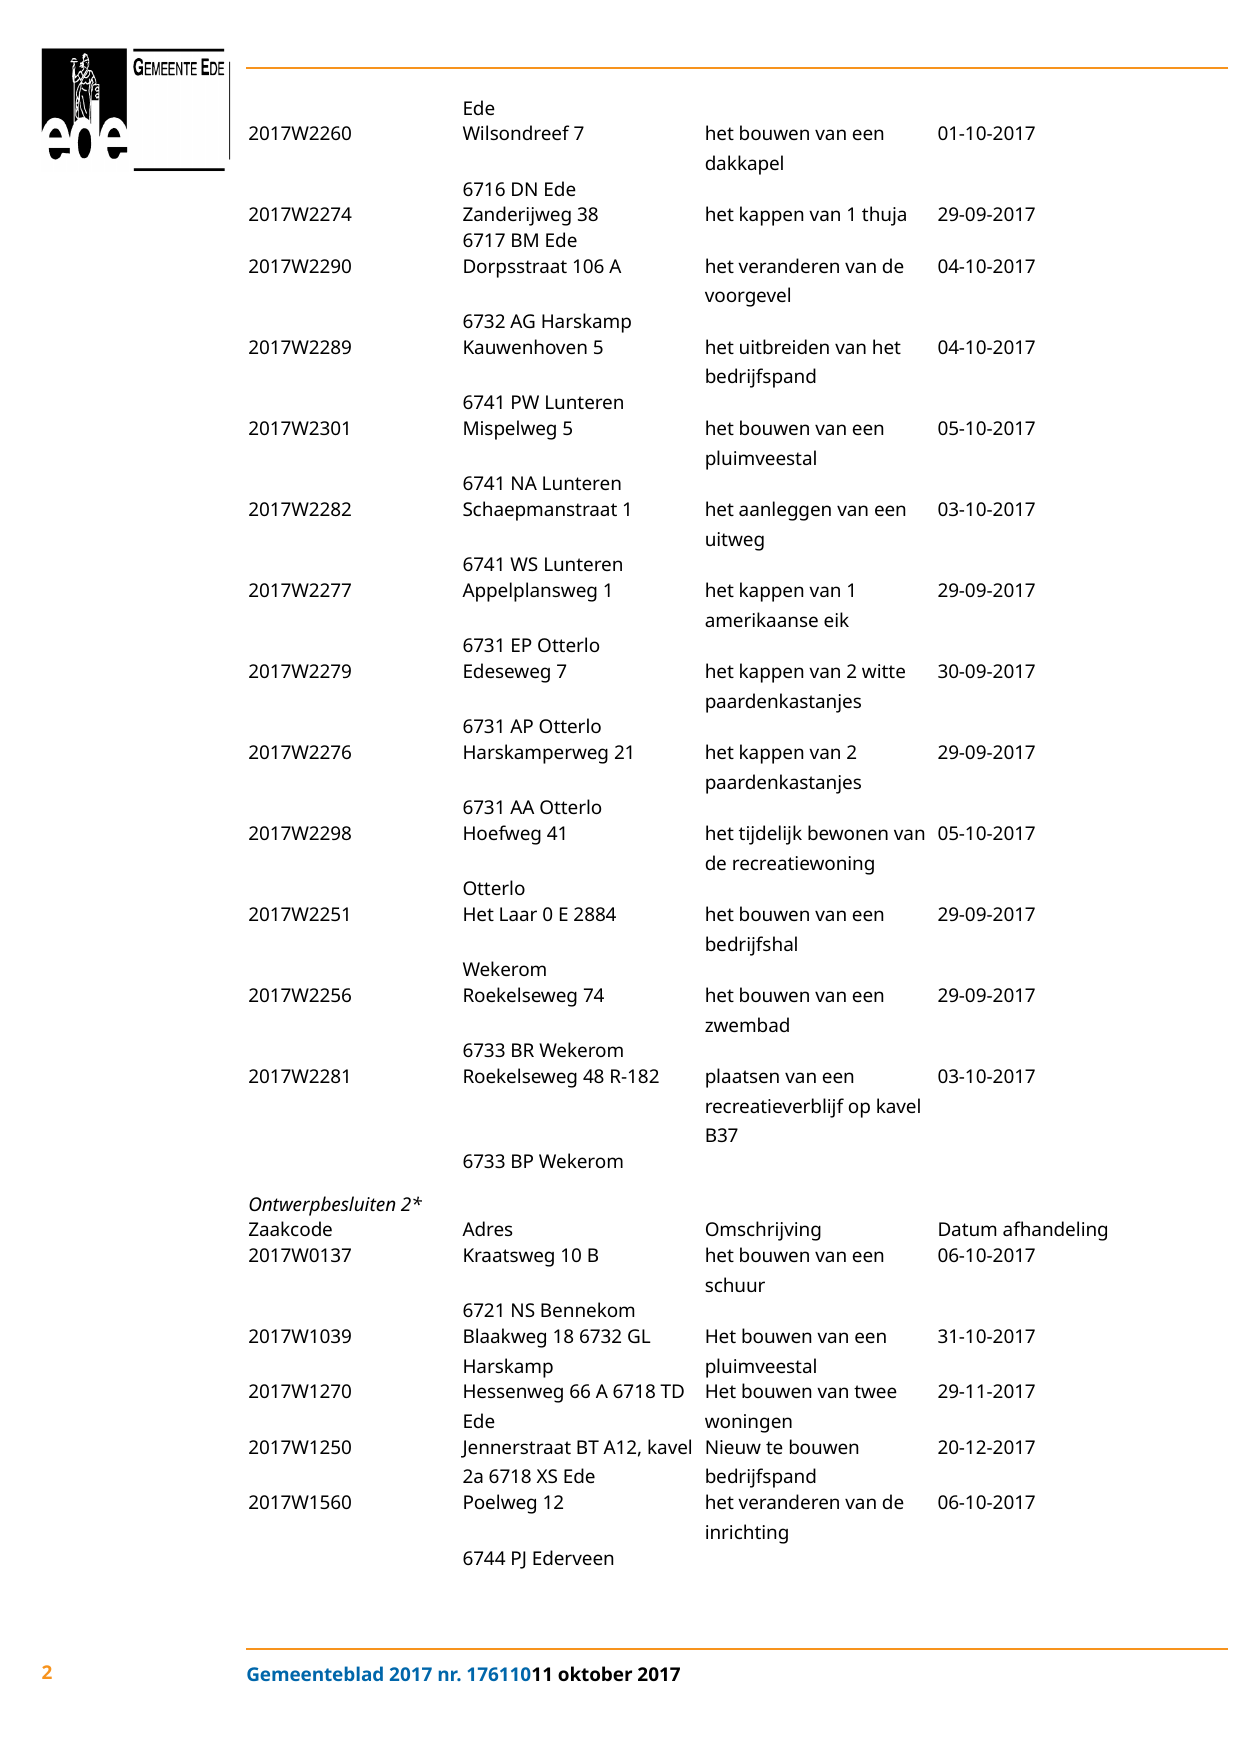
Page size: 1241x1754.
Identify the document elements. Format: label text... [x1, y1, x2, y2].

table_cell 2017W0137 [248, 1243, 462, 1298]
table_cell [248, 470, 462, 496]
table_cell [705, 795, 937, 820]
table_cell 03-10-2017 [937, 1064, 1152, 1148]
table_cell het kappen van 1 amerikaanse eik [705, 577, 937, 632]
table_cell [937, 176, 1152, 202]
table_cell Edeseweg 7 [462, 658, 704, 713]
table_cell Het Laar 0 E 2884 [462, 901, 704, 957]
table_cell 2017W2290 [248, 253, 462, 308]
table_cell [937, 957, 1152, 982]
table_cell 04-10-2017 [937, 253, 1152, 308]
table_cell [248, 551, 462, 577]
table_cell 2017W2256 [248, 983, 462, 1038]
table_cell Otterlo [462, 876, 704, 901]
table_cell 29-09-2017 [937, 202, 1152, 227]
table_cell Roekelseweg 48 R-182 [462, 1064, 704, 1148]
table_header Datum afhandeling [937, 1217, 1152, 1242]
table_cell [248, 95, 462, 121]
table_cell 04-10-2017 [937, 334, 1152, 389]
table_cell 29-09-2017 [937, 901, 1152, 957]
table_cell [705, 551, 937, 577]
table_cell 29-11-2017 [937, 1379, 1152, 1434]
table_cell [705, 176, 937, 202]
table_cell 29-09-2017 [937, 983, 1152, 1038]
table_cell het veranderen van de inrichting [705, 1489, 937, 1545]
table_cell [705, 1545, 937, 1570]
table_header Adres [462, 1217, 704, 1242]
table_cell plaatsen van een recreatieverblijf op kavel B37 [705, 1064, 937, 1148]
table_cell 6741 NA Lunteren [462, 470, 704, 496]
table_cell 6731 EP Otterlo [462, 633, 704, 658]
table_cell het aanleggen van een uitweg [705, 496, 937, 551]
table_cell [705, 95, 937, 121]
table_cell het kappen van 1 thuja [705, 202, 937, 227]
table_cell 2017W2276 [248, 739, 462, 794]
table_cell [705, 389, 937, 415]
table_cell het bouwen van een bedrijfshal [705, 901, 937, 957]
table_cell 6721 NS Bennekom [462, 1298, 704, 1323]
table_cell 6731 AA Otterlo [462, 795, 704, 820]
table_cell 2017W1270 [248, 1379, 462, 1434]
table_cell [937, 795, 1152, 820]
table_cell [937, 1298, 1152, 1323]
table_cell 2017W2251 [248, 901, 462, 957]
table_cell [248, 795, 462, 820]
table_cell het uitbreiden van het bedrijfspand [705, 334, 937, 389]
table_header Zaakcode [248, 1217, 462, 1242]
table_cell Dorpsstraat 106 A [462, 253, 704, 308]
table_cell 2017W2277 [248, 577, 462, 632]
table_cell [705, 876, 937, 901]
table_cell Hoefweg 41 [462, 820, 704, 876]
table_cell Schaepmanstraat 1 [462, 496, 704, 551]
table_cell het bouwen van een dakkapel [705, 121, 937, 176]
table_cell [248, 1038, 462, 1063]
table_cell het kappen van 2 witte paardenkastanjes [705, 658, 937, 713]
table_cell 05-10-2017 [937, 415, 1152, 470]
table_cell 2017W2298 [248, 820, 462, 876]
table_cell 20-12-2017 [937, 1434, 1152, 1489]
table_cell [248, 1298, 462, 1323]
table_cell Kraatsweg 10 B [462, 1243, 704, 1298]
table_cell Hessenweg 66 A 6718 TD Ede [462, 1379, 704, 1434]
table_cell Blaakweg 18 6732 GL Harskamp [462, 1324, 704, 1379]
table_cell 6731 AP Otterlo [462, 714, 704, 739]
table_cell [937, 95, 1152, 121]
table_cell 2017W1039 [248, 1324, 462, 1379]
table_cell [705, 1298, 937, 1323]
table_cell 31-10-2017 [937, 1324, 1152, 1379]
table_cell [705, 308, 937, 334]
table_cell 30-09-2017 [937, 658, 1152, 713]
table_cell 06-10-2017 [937, 1489, 1152, 1545]
table_cell [937, 389, 1152, 415]
table_cell [937, 1038, 1152, 1063]
table_cell [705, 1038, 937, 1063]
table_cell [705, 227, 937, 253]
table_cell 2017W2260 [248, 121, 462, 176]
table_cell 29-09-2017 [937, 577, 1152, 632]
table_cell Poelweg 12 [462, 1489, 704, 1545]
table_cell 6732 AG Harskamp [462, 308, 704, 334]
table_cell 06-10-2017 [937, 1243, 1152, 1298]
table_cell 6717 BM Ede [462, 227, 704, 253]
table_cell Harskamperweg 21 [462, 739, 704, 794]
table_cell [937, 308, 1152, 334]
table_cell [937, 633, 1152, 658]
table_cell het veranderen van de voorgevel [705, 253, 937, 308]
table_cell [248, 389, 462, 415]
table_cell [248, 308, 462, 334]
table_cell 01-10-2017 [937, 121, 1152, 176]
table_cell 29-09-2017 [937, 739, 1152, 794]
table_cell 2017W1560 [248, 1489, 462, 1545]
table_cell 2017W2282 [248, 496, 462, 551]
table_cell [937, 1545, 1152, 1570]
table_cell 2017W2281 [248, 1064, 462, 1148]
table_cell 2017W2274 [248, 202, 462, 227]
table_cell het bouwen van een pluimveestal [705, 415, 937, 470]
table_cell [248, 633, 462, 658]
table_cell 6741 PW Lunteren [462, 389, 704, 415]
table_cell [705, 633, 937, 658]
table_cell Wekerom [462, 957, 704, 982]
table_cell 6733 BP Wekerom [462, 1148, 704, 1174]
table_cell het tijdelijk bewonen van de recreatiewoning [705, 820, 937, 876]
table_cell [248, 876, 462, 901]
table_cell 6744 PJ Ederveen [462, 1545, 704, 1570]
table_cell Appelplansweg 1 [462, 577, 704, 632]
table_cell [248, 227, 462, 253]
table_header Omschrijving [705, 1217, 937, 1242]
table_cell Wilsondreef 7 [462, 121, 704, 176]
table_cell Ede [462, 95, 704, 121]
table_cell 2017W2301 [248, 415, 462, 470]
table_cell het kappen van 2 paardenkastanjes [705, 739, 937, 794]
table_cell [248, 714, 462, 739]
picture [41, 47, 231, 172]
table_cell 2017W2289 [248, 334, 462, 389]
table_cell Het bouwen van een pluimveestal [705, 1324, 937, 1379]
table_cell [937, 551, 1152, 577]
table_cell [248, 1545, 462, 1570]
table_cell Zanderijweg 38 [462, 202, 704, 227]
table_cell [937, 1148, 1152, 1174]
table_cell Het bouwen van twee woningen [705, 1379, 937, 1434]
table_cell [937, 876, 1152, 901]
table_cell [248, 1148, 462, 1174]
table_cell 6716 DN Ede [462, 176, 704, 202]
table_cell 03-10-2017 [937, 496, 1152, 551]
table_cell [705, 714, 937, 739]
table_cell [705, 957, 937, 982]
table_cell 6741 WS Lunteren [462, 551, 704, 577]
table_cell Mispelweg 5 [462, 415, 704, 470]
table_cell 2017W1250 [248, 1434, 462, 1489]
table_cell 2017W2279 [248, 658, 462, 713]
table_cell [705, 1148, 937, 1174]
text Ontwerpbesluiten 2* [248, 1191, 1152, 1217]
table_cell Jennerstraat BT A12, kavel 2a 6718 XS Ede [462, 1434, 704, 1489]
table_cell Nieuw te bouwen bedrijfspand [705, 1434, 937, 1489]
table_cell Kauwenhoven 5 [462, 334, 704, 389]
table_cell [248, 957, 462, 982]
table_cell [937, 227, 1152, 253]
table_cell 6733 BR Wekerom [462, 1038, 704, 1063]
table_cell het bouwen van een zwembad [705, 983, 937, 1038]
table_cell [705, 470, 937, 496]
table_cell [248, 176, 462, 202]
table_cell [937, 714, 1152, 739]
table_cell [937, 470, 1152, 496]
table_cell 05-10-2017 [937, 820, 1152, 876]
table_cell het bouwen van een schuur [705, 1243, 937, 1298]
table_cell Roekelseweg 74 [462, 983, 704, 1038]
